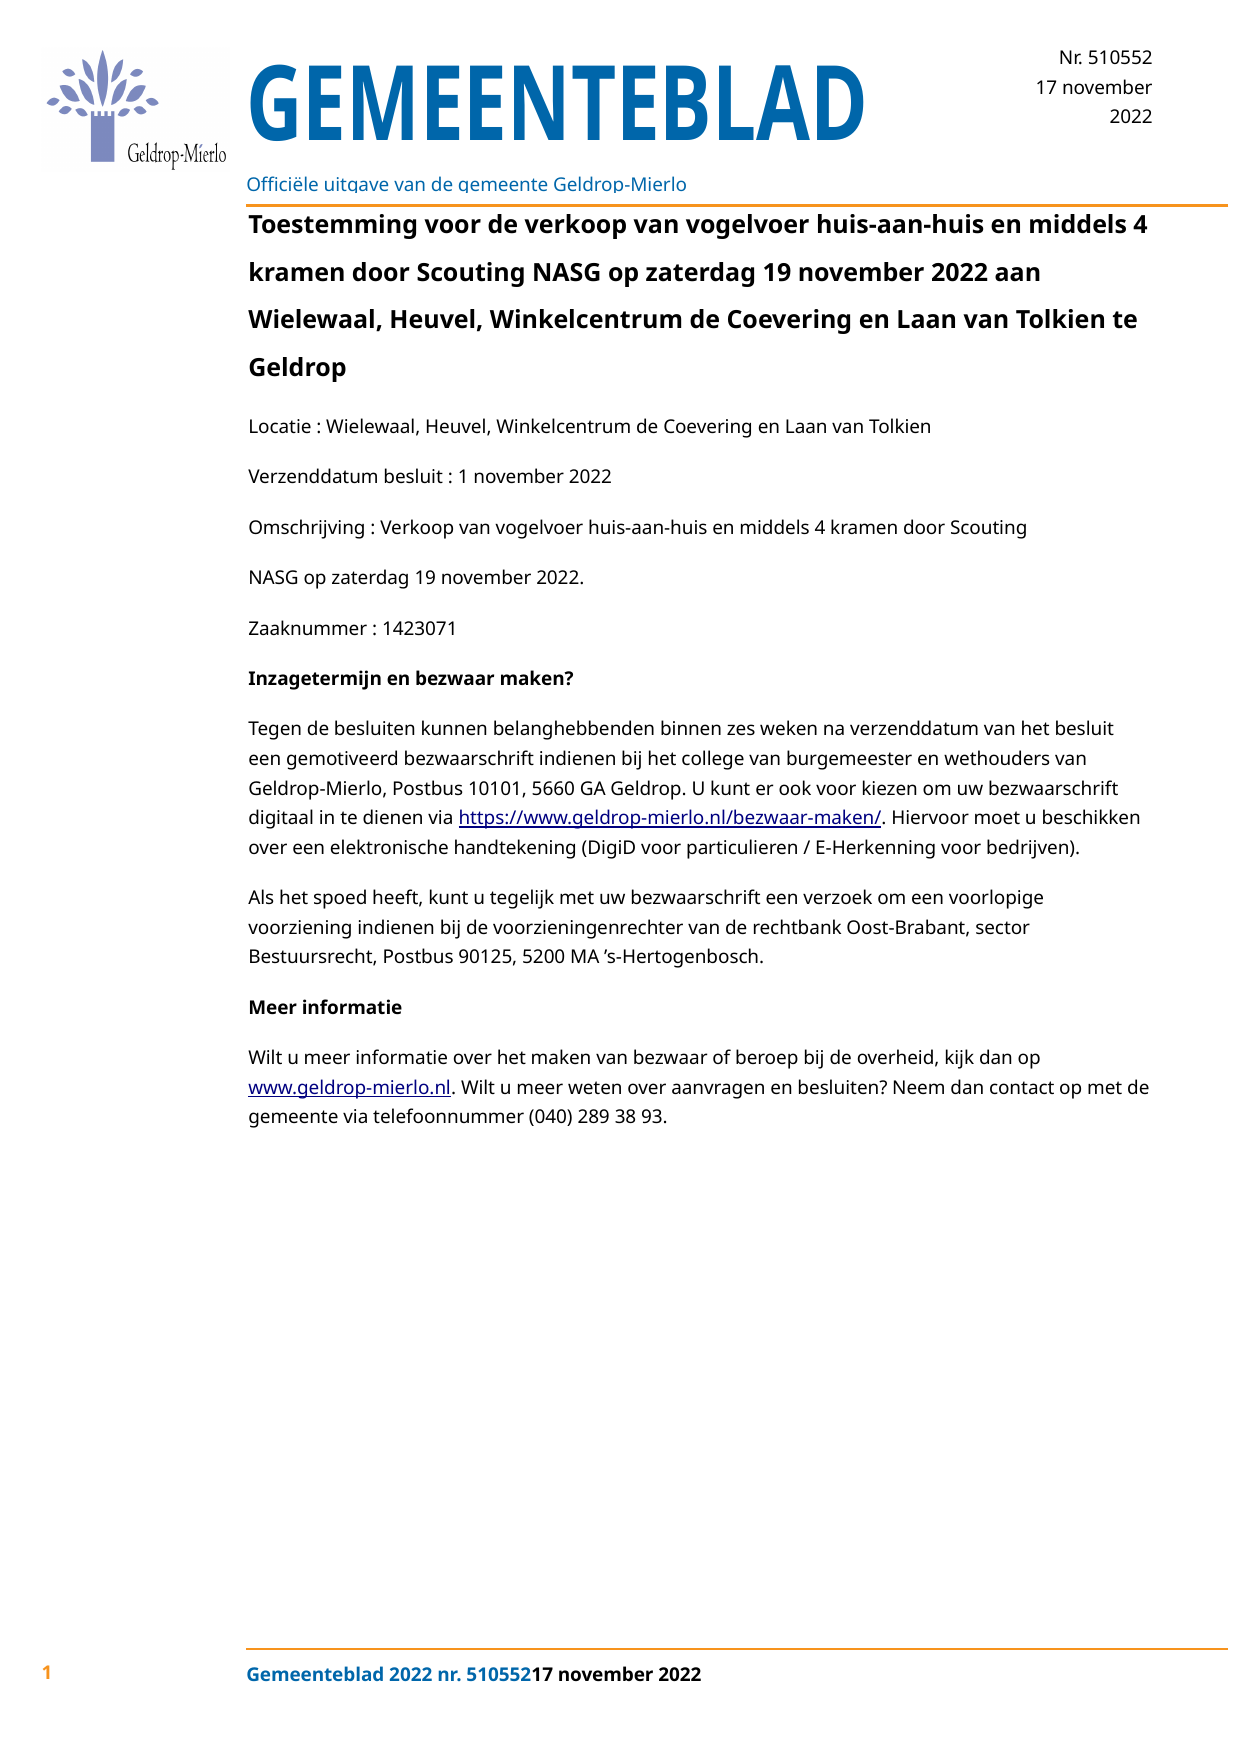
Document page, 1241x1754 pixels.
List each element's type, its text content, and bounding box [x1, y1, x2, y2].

text Meer informatie [248, 994, 1152, 1020]
text Inzagetermijn en bezwaar maken? [248, 665, 1152, 691]
picture [41, 47, 231, 172]
text Locatie : Wielewaal, Heuvel, Winkelcentrum de Coevering en Laan van Tolkien [248, 413, 1152, 439]
text Verzenddatum besluit : 1 november 2022 [248, 463, 1152, 489]
text Zaaknummer : 1423071 [248, 615, 1152, 641]
text Tegen de besluiten kunnen belanghebbenden binnen zes weken na verzenddatum van het besluit een gemotiveerd bezwaarschrift indienen bij het college van burgemeester en wethouders van Geldrop-Mierlo, Postbus 10101, 5660 GA Geldrop. U kunt er ook voor kiezen om uw bezwaarschrift digitaal in te dienen via https://www.geldrop-mierlo.nl/bezwaar-maken/. Hiervoor moet u beschikken over een elektronische handtekening (DigiD voor particulieren / E-Herkenning voor bedrijven). [248, 716, 1152, 860]
text Als het spoed heeft, kunt u tegelijk met uw bezwaarschrift een verzoek om een voorlopige voorziening indienen bij de voorzieningenrechter van de rechtbank Oost-Brabant, sector Bestuursrecht, Postbus 90125, 5200 MA ’s-Hertogenbosch. [248, 884, 1152, 969]
text Wilt u meer informatie over het maken van bezwaar of beroep bij de overheid, kijk dan op www.geldrop-mierlo.nl. Wilt u meer weten over aanvragen en besluiten? Neem dan contact op met de gemeente via telefoonnummer (040) 289 38 93. [248, 1044, 1152, 1129]
text NASG op zaterdag 19 november 2022. [248, 564, 1152, 590]
text Omschrijving : Verkoop van vogelvoer huis-aan-huis en middels 4 kramen door Scouting [248, 514, 1152, 540]
text Toestemming voor de verkoop van vogelvoer huis-aan-huis en middels 4 kramen door Scouting NASG op zaterdag 19 november 2022 aan Wielewaal, Heuvel, Winkelcentrum de Coevering en Laan van Tolkien te Geldrop [248, 207, 1152, 384]
